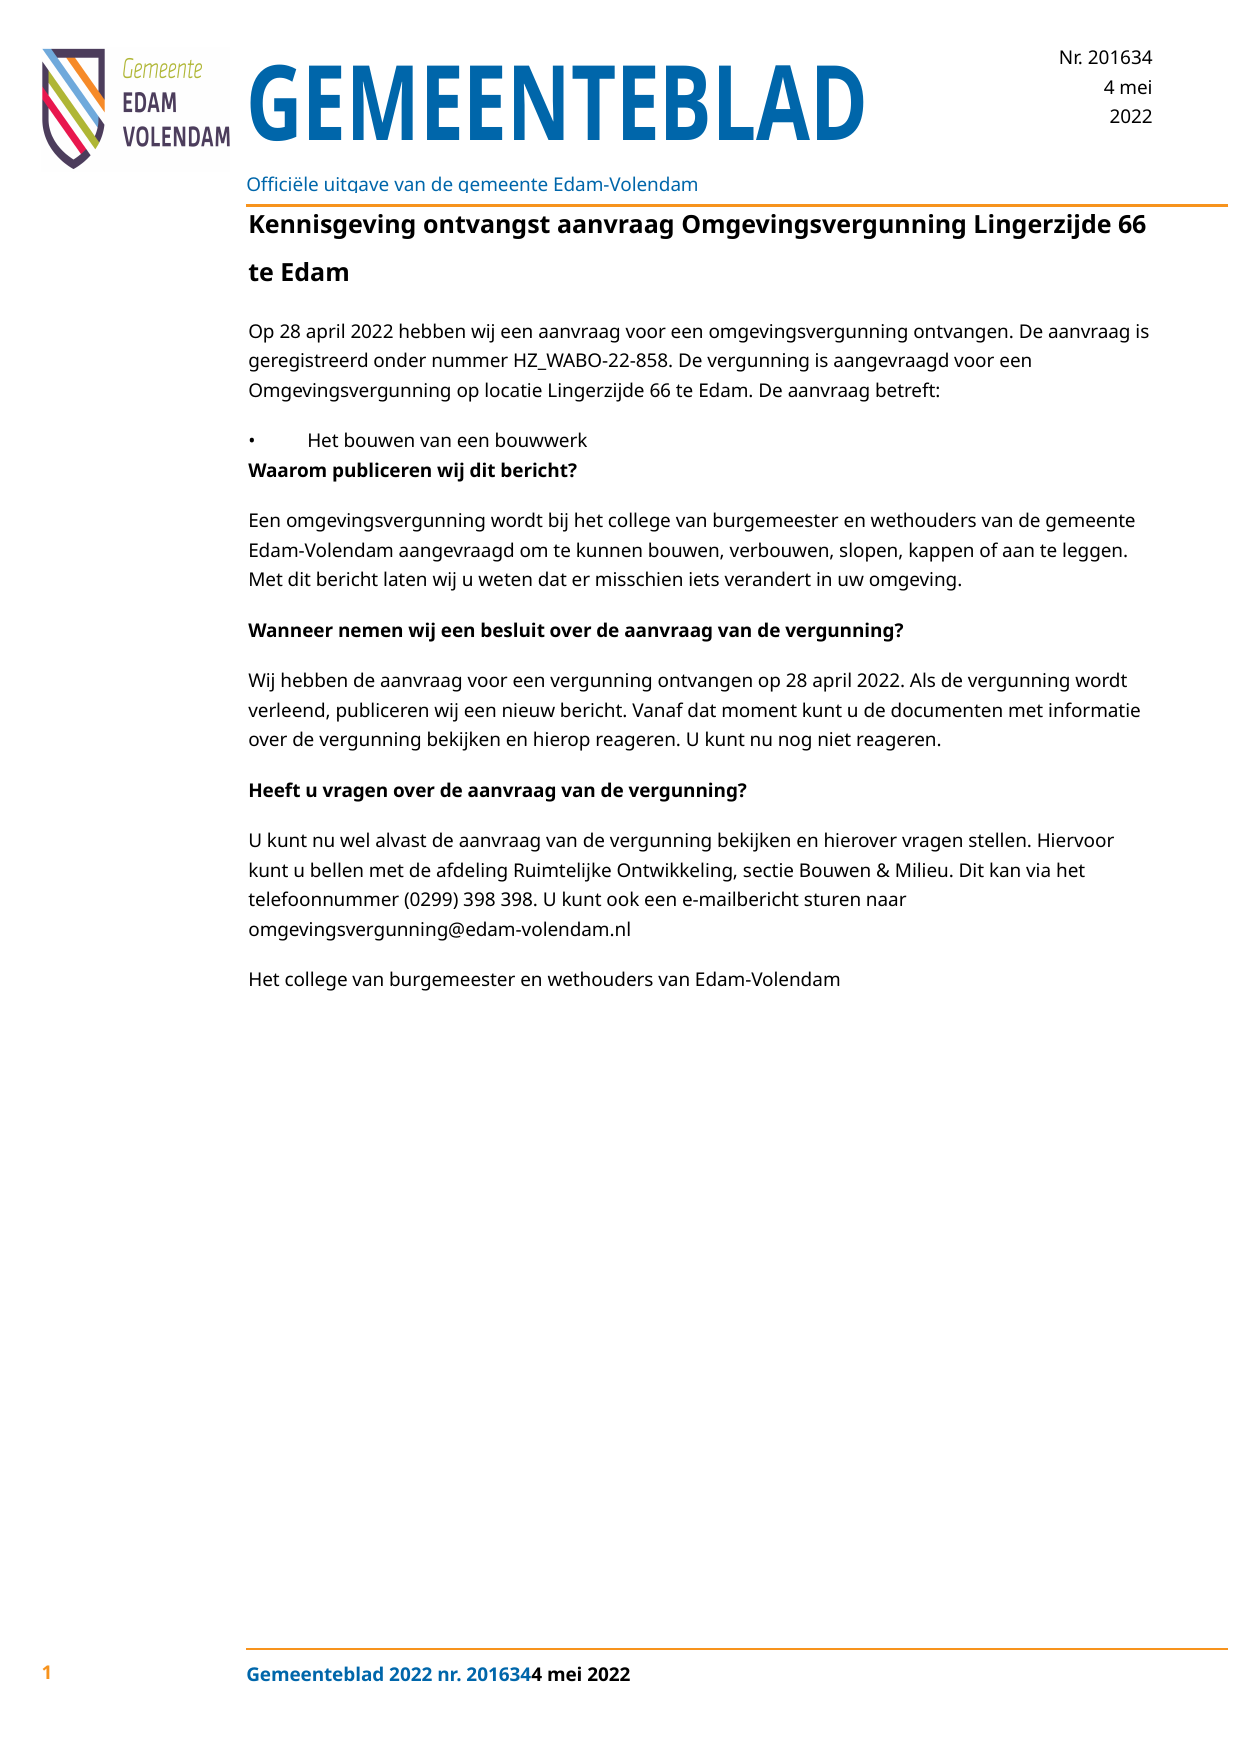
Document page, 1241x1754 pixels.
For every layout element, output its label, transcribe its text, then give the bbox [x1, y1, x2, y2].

list Het bouwen van een bouwwerk [248, 427, 1152, 453]
text Kennisgeving ontvangst aanvraag Omgevingsvergunning Lingerzijde 66 te Edam [248, 207, 1152, 288]
picture [41, 47, 231, 172]
text Waarom publiceren wij dit bericht? [248, 457, 1152, 483]
text Op 28 april 2022 hebben wij een aanvraag voor een omgevingsvergunning ontvangen. De aanvraag is geregistreerd onder nummer HZ_WABO-22-858. De vergunning is aangevraagd voor een Omgevingsvergunning op locatie Lingerzijde 66 te Edam. De aanvraag betreft: [248, 318, 1152, 403]
text Wij hebben de aanvraag voor een vergunning ontvangen op 28 april 2022. Als de vergunning wordt verleend, publiceren wij een nieuw bericht. Vanaf dat moment kunt u de documenten met informatie over de vergunning bekijken en hierop reageren. U kunt nu nog niet reageren. [248, 667, 1152, 752]
text Wanneer nemen wij een besluit over de aanvraag van de vergunning? [248, 617, 1152, 643]
text Een omgevingsvergunning wordt bij het college van burgemeester en wethouders van de gemeente Edam-Volendam aangevraagd om te kunnen bouwen, verbouwen, slopen, kappen of aan te leggen. Met dit bericht laten wij u weten dat er misschien iets verandert in uw omgeving. [248, 507, 1152, 592]
text Heeft u vragen over de aanvraag van de vergunning? [248, 777, 1152, 803]
text Het college van burgemeester en wethouders van Edam-Volendam [248, 967, 1152, 992]
text U kunt nu wel alvast de aanvraag van de vergunning bekijken en hierover vragen stellen. Hiervoor kunt u bellen met de afdeling Ruimtelijke Ontwikkeling, sectie Bouwen & Milieu. Dit kan via het telefoonnummer (0299) 398 398. U kunt ook een e-mailbericht sturen naar omgevingsvergunning@edam-volendam.nl [248, 827, 1152, 942]
